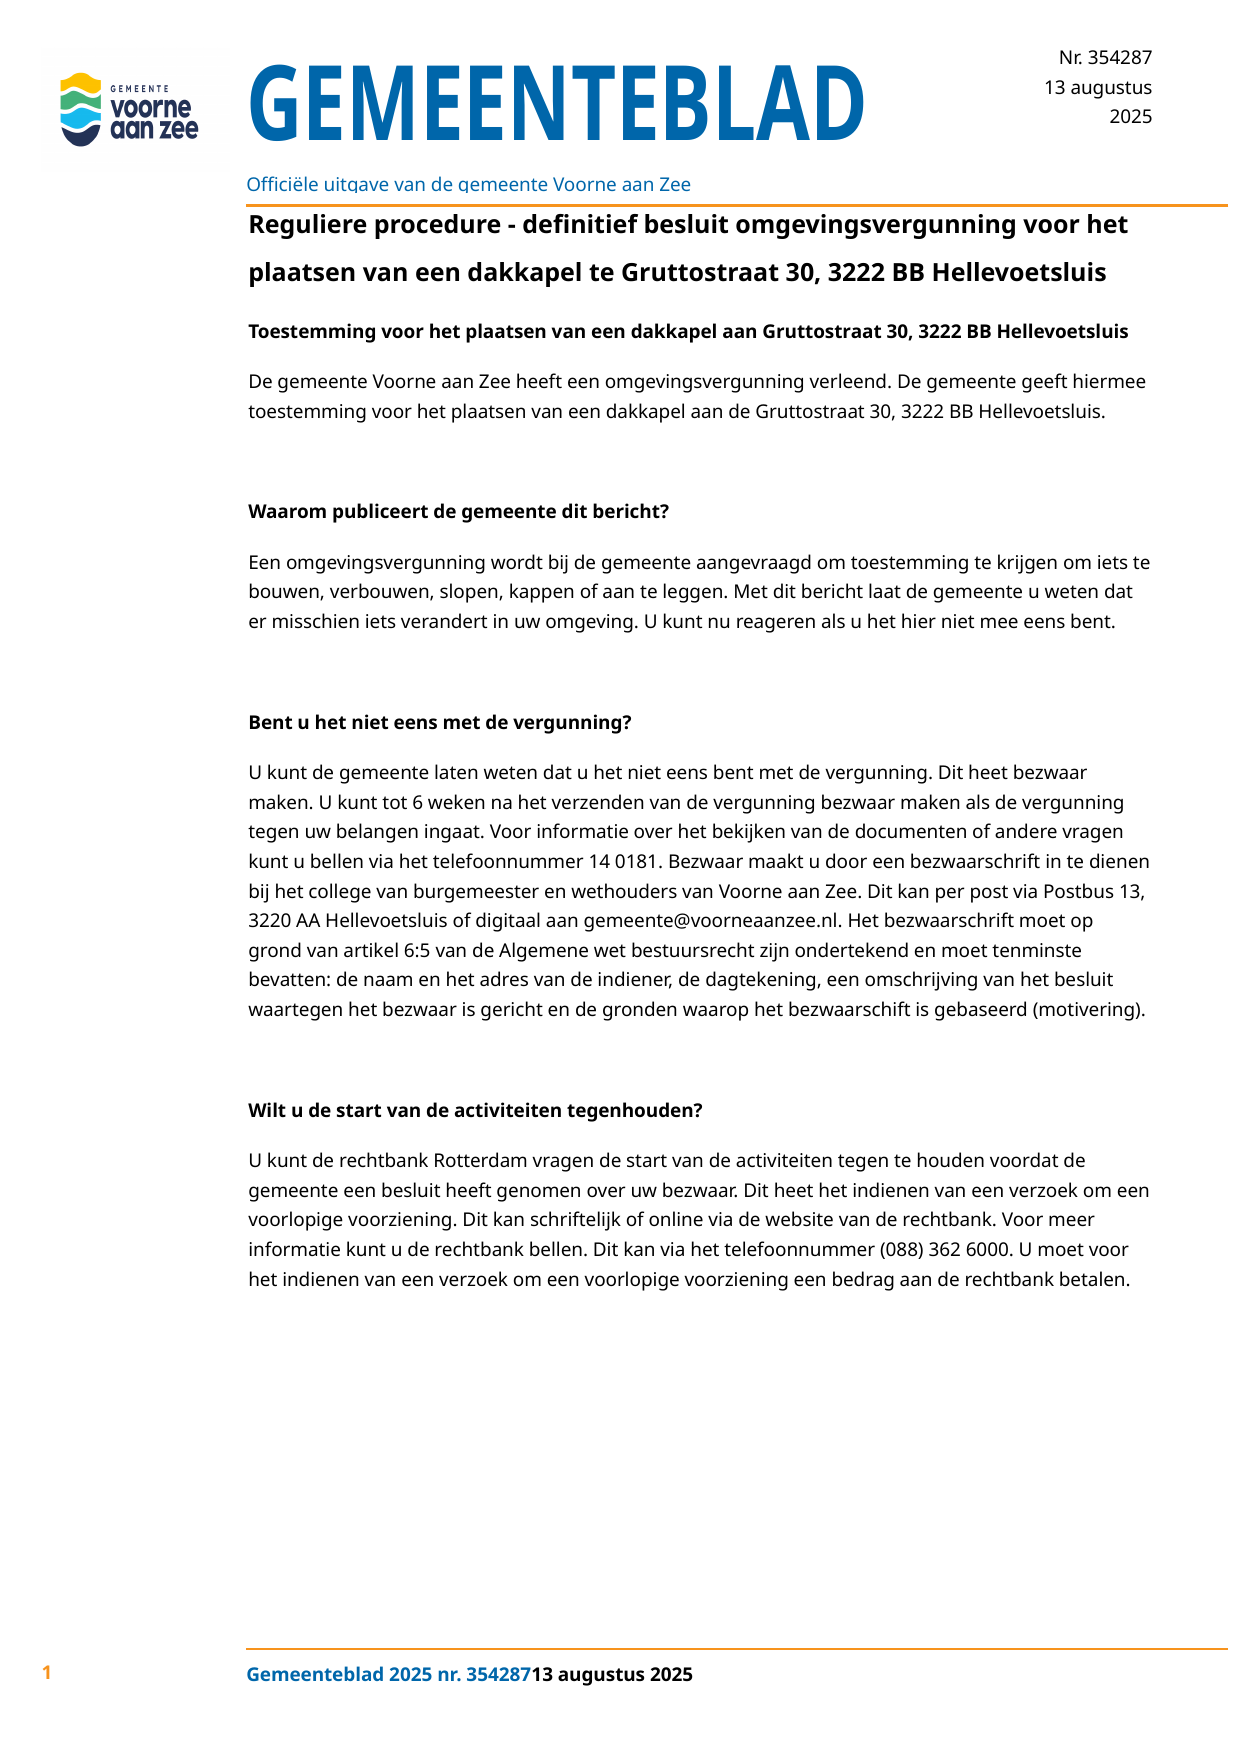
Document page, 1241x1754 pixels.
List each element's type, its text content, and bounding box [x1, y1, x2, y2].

text Waarom publiceert de gemeente dit bericht? [248, 499, 1152, 524]
text U kunt de rechtbank Rotterdam vragen de start van de activiteiten tegen te houden voordat de gemeente een besluit heeft genomen over uw bezwaar. Dit heet het indienen van een verzoek om een voorlopige voorziening. Dit kan schriftelijk of online via de website van de rechtbank. Voor meer informatie kunt u de rechtbank bellen. Dit kan via het telefoonnummer (088) 362 6000. U moet voor het indienen van een verzoek om een voorlopige voorziening een bedrag aan de rechtbank betalen. [248, 1147, 1152, 1292]
text Een omgevingsvergunning wordt bij de gemeente aangevraagd om toestemming te krijgen om iets te bouwen, verbouwen, slopen, kappen of aan te leggen. Met dit bericht laat de gemeente u weten dat er misschien iets verandert in uw omgeving. U kunt nu reageren als u het hier niet mee eens bent. [248, 549, 1152, 634]
text Toestemming voor het plaatsen van een dakkapel aan Gruttostraat 30, 3222 BB Hellevoetsluis [248, 318, 1152, 344]
picture [41, 47, 231, 172]
text Bent u het niet eens met de vergunning? [248, 709, 1152, 735]
text U kunt de gemeente laten weten dat u het niet eens bent met de vergunning. Dit heet bezwaar maken. U kunt tot 6 weken na het verzenden van de vergunning bezwaar maken als de vergunning tegen uw belangen ingaat. Voor informatie over het bekijken van de documenten of andere vragen kunt u bellen via het telefoonnummer 14 0181. Bezwaar maakt u door een bezwaarschrift in te dienen bij het college van burgemeester en wethouders van Voorne aan Zee. Dit kan per post via Postbus 13, 3220 AA Hellevoetsluis of digitaal aan gemeente@voorneaanzee.nl. Het bezwaarschrift moet op grond van artikel 6:5 van de Algemene wet bestuursrecht zijn ondertekend en moet tenminste bevatten: de naam en het adres van de indiener, de dagtekening, een omschrijving van het besluit waartegen het bezwaar is gericht en de gronden waarop het bezwaarschift is gebaseerd (motivering). [248, 759, 1152, 1022]
text Wilt u de start van de activiteiten tegenhouden? [248, 1097, 1152, 1123]
text De gemeente Voorne aan Zee heeft een omgevingsvergunning verleend. De gemeente geeft hiermee toestemming voor het plaatsen van een dakkapel aan de Gruttostraat 30, 3222 BB Hellevoetsluis. [248, 368, 1152, 424]
text Reguliere procedure - definitief besluit omgevingsvergunning voor het plaatsen van een dakkapel te Gruttostraat 30, 3222 BB Hellevoetsluis [248, 207, 1152, 288]
